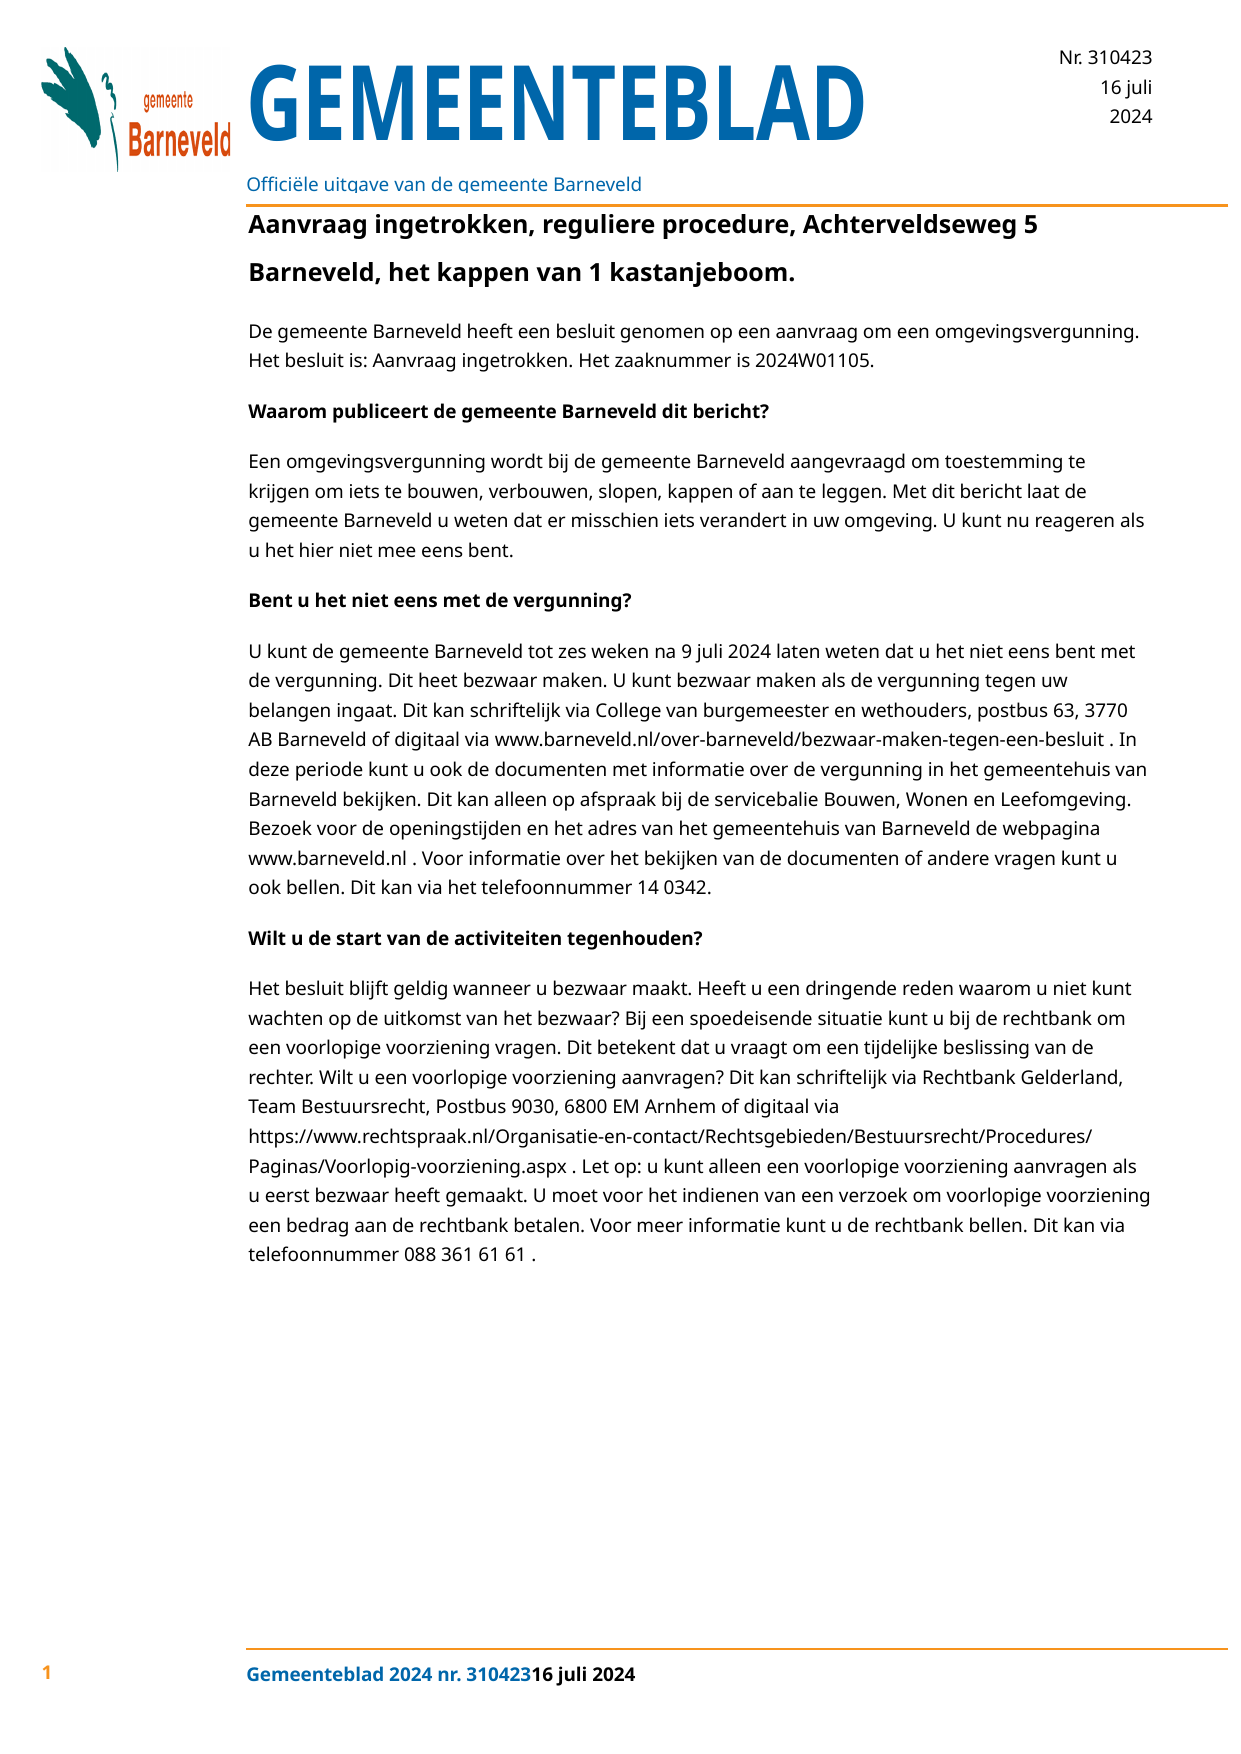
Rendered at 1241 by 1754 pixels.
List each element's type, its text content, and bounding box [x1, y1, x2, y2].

text U kunt de gemeente Barneveld tot zes weken na 9 juli 2024 laten weten dat u het niet eens bent met de vergunning. Dit heet bezwaar maken. U kunt bezwaar maken als de vergunning tegen uw belangen ingaat. Dit kan schriftelijk via College van burgemeester en wethouders, postbus 63, 3770 AB Barneveld of digitaal via www.barneveld.nl/over-barneveld/bezwaar-maken-tegen-een-besluit . In deze periode kunt u ook de documenten met informatie over de vergunning in het gemeentehuis van Barneveld bekijken. Dit kan alleen op afspraak bij de servicebalie Bouwen, Wonen en Leefomgeving. Bezoek voor de openingstijden en het adres van het gemeentehuis van Barneveld de webpagina www.barneveld.nl . Voor informatie over het bekijken van de documenten of andere vragen kunt u ook bellen. Dit kan via het telefoonnummer 14 0342. [248, 638, 1152, 900]
text Wilt u de start van de activiteiten tegenhouden? [248, 925, 1152, 951]
text Het besluit blijft geldig wanneer u bezwaar maakt. Heeft u een dringende reden waarom u niet kunt wachten op de uitkomst van het bezwaar? Bij een spoedeisende situatie kunt u bij de rechtbank om een voorlopige voorziening vragen. Dit betekent dat u vraagt om een tijdelijke beslissing van de rechter. Wilt u een voorlopige voorziening aanvragen? Dit kan schriftelijk via Rechtbank Gelderland, Team Bestuursrecht, Postbus 9030, 6800 EM Arnhem of digitaal via https://www.rechtspraak.nl/Organisatie-en-contact/Rechtsgebieden/Bestuursrecht/Procedures/Paginas/Voorlopig-voorziening.aspx . Let op: u kunt alleen een voorlopige voorziening aanvragen als u eerst bezwaar heeft gemaakt. U moet voor het indienen van een verzoek om voorlopige voorziening een bedrag aan de rechtbank betalen. Voor meer informatie kunt u de rechtbank bellen. Dit kan via telefoonnummer 088 361 61 61 . [248, 975, 1152, 1267]
text Aanvraag ingetrokken, reguliere procedure, Achterveldseweg 5 Barneveld, het kappen van 1 kastanjeboom. [248, 207, 1152, 288]
text Waarom publiceert de gemeente Barneveld dit bericht? [248, 398, 1152, 424]
text Bent u het niet eens met de vergunning? [248, 587, 1152, 613]
text De gemeente Barneveld heeft een besluit genomen op een aanvraag om een omgevingsvergunning. Het besluit is: Aanvraag ingetrokken. Het zaaknummer is 2024W01105. [248, 318, 1152, 373]
picture [41, 47, 231, 172]
text Een omgevingsvergunning wordt bij de gemeente Barneveld aangevraagd om toestemming te krijgen om iets te bouwen, verbouwen, slopen, kappen of aan te leggen. Met dit bericht laat de gemeente Barneveld u weten dat er misschien iets verandert in uw omgeving. U kunt nu reageren als u het hier niet mee eens bent. [248, 448, 1152, 563]
